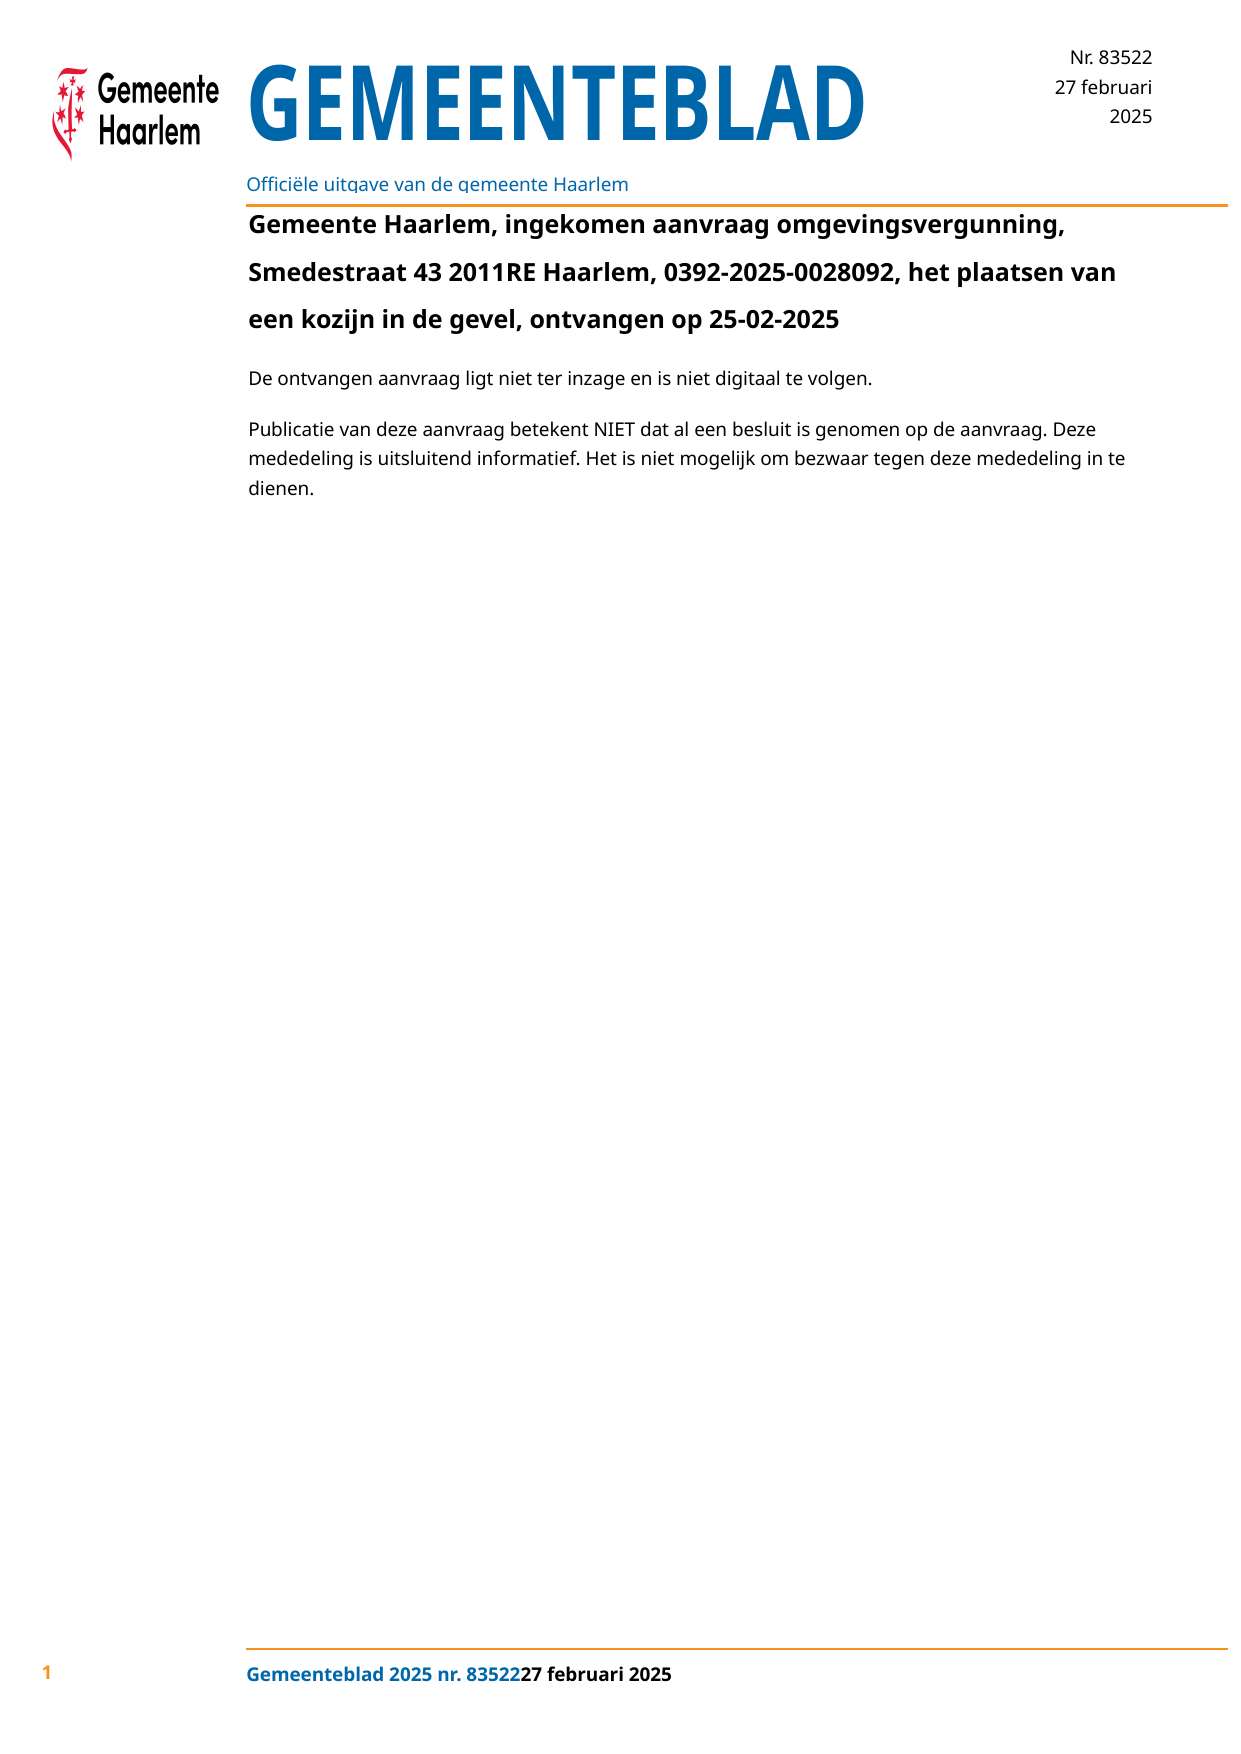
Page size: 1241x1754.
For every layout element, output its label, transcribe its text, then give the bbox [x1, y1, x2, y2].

text Gemeente Haarlem, ingekomen aanvraag omgevingsvergunning, Smedestraat 43 2011RE Haarlem, 0392-2025-0028092, het plaatsen van een kozijn in de gevel, ontvangen op 25-02-2025 [248, 207, 1152, 336]
text De ontvangen aanvraag ligt niet ter inzage en is niet digitaal te volgen. [248, 366, 1152, 391]
picture [41, 47, 231, 172]
text Publicatie van deze aanvraag betekent NIET dat al een besluit is genomen op de aanvraag. Deze mededeling is uitsluitend informatief. Het is niet mogelijk om bezwaar tegen deze mededeling in te dienen. [248, 416, 1152, 501]
